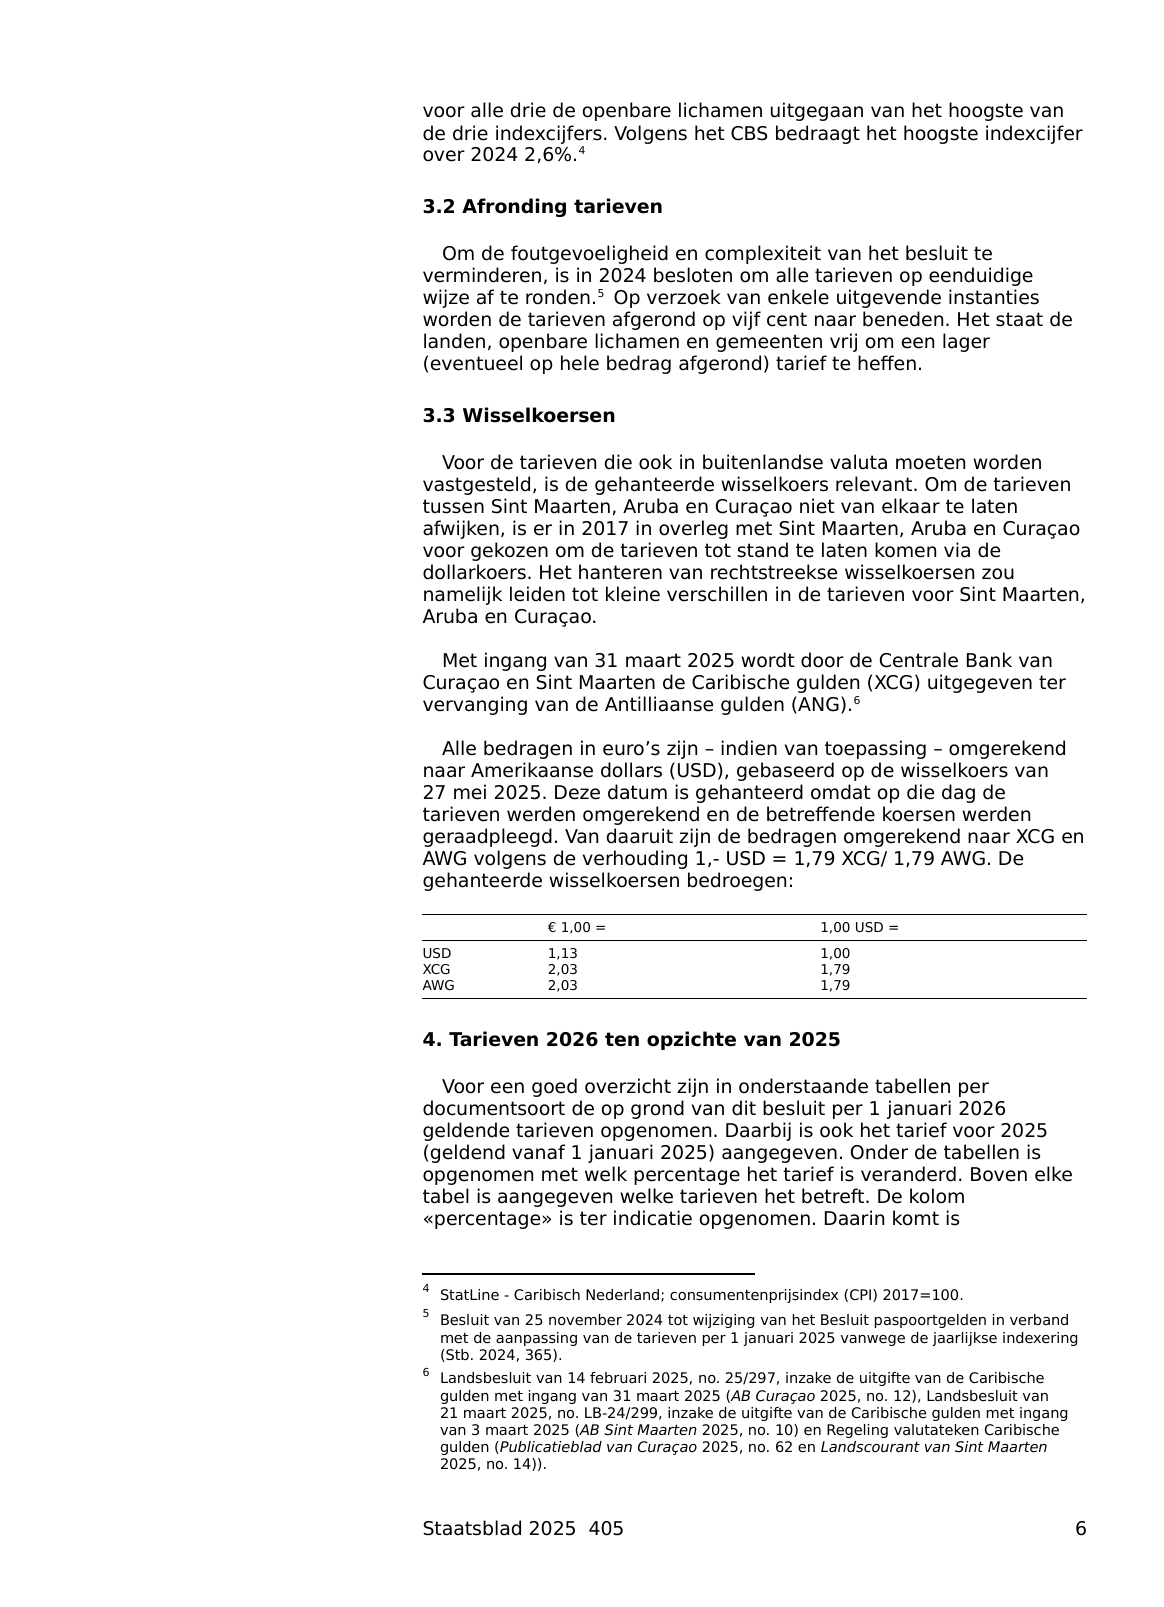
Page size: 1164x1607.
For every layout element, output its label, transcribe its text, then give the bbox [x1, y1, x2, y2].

text Met ingang van 31 maart 2025 wordt door de Centrale Bank van Curaçao en Sint Maarten de Caribische gulden (XCG) uitgegeven ter vervanging van de Antilliaanse gulden (ANG). [422, 650, 1087, 716]
table_cell XCG [422, 962, 542, 977]
table_header € 1,00 = [542, 915, 814, 940]
subtitle 4. Tarieven 2026 ten opzichte van 2025 [422, 1029, 1087, 1051]
table_cell 1,79 [814, 962, 1087, 977]
table_cell 2,03 [542, 978, 814, 998]
text StatLine - Caribisch Nederland; consumentenprijsindex (CPI) 2017=100. [422, 1283, 1087, 1305]
text Landsbesluit van 14 februari 2025, no. 25/297, inzake de uitgifte van de Caribische gulden met ingang van 31 maart 2025 (AB Curaçao 2025, no. 12), Landsbesluit van 21 maart 2025, no. LB-24/299, inzake de uitgifte van de Caribische gulden met ingang van 3 maart 2025 (AB Sint Maarten 2025, no. 10) en Regeling valutateken Caribische gulden (Publicatieblad van Curaçao 2025, no. 62 en Landscourant van Sint Maarten 2025, no. 14)). [422, 1366, 1087, 1473]
table_cell 1,13 [542, 941, 814, 962]
text Alle bedragen in euro’s zijn – indien van toepassing – omgerekend naar Amerikaanse dollars (USD), gebaseerd op de wisselkoers van 27 mei 2025. Deze datum is gehanteerd omdat op die dag de tarieven werden omgerekend en de betreffende koersen werden geraadpleegd. Van daaruit zijn de bedragen omgerekend naar XCG en AWG volgens de verhouding 1,- USD = 1,79 XCG/ 1,79 AWG. De gehanteerde wisselkoersen bedroegen: [422, 738, 1087, 892]
table_header 1,00 USD = [814, 915, 1087, 940]
text voor alle drie de openbare lichamen uitgegaan van het hoogste van de drie indexcijfers. Volgens het CBS bedraagt het hoogste indexcijfer over 2024 2,6%. [422, 100, 1087, 166]
text Om de foutgevoeligheid en complexiteit van het besluit te verminderen, is in 2024 besloten om alle tarieven op eenduidige wijze af te ronden. Op verzoek van enkele uitgevende instanties worden de tarieven afgerond op vijf cent naar beneden. Het staat de landen, openbare lichamen en gemeenten vrij om een lager (eventueel op hele bedrag afgerond) tarief te heffen. [422, 243, 1087, 375]
table_cell AWG [422, 978, 542, 998]
table_cell USD [422, 941, 542, 962]
table_header [422, 915, 542, 940]
subtitle 3.2 Afronding tarieven [422, 196, 1087, 218]
subtitle 3.3 Wisselkoersen [422, 405, 1087, 427]
text Besluit van 25 november 2024 tot wijziging van het Besluit paspoortgelden in verband met de aanpassing van de tarieven per 1 januari 2025 vanwege de jaarlijkse indexering (Stb. 2024, 365). [422, 1308, 1087, 1363]
table_cell 1,00 [814, 941, 1087, 962]
table_cell 1,79 [814, 978, 1087, 998]
text Voor een goed overzicht zijn in onderstaande tabellen per documentsoort de op grond van dit besluit per 1 januari 2026 geldende tarieven opgenomen. Daarbij is ook het tarief voor 2025 (geldend vanaf 1 januari 2025) aangegeven. Onder de tabellen is opgenomen met welk percentage het tarief is veranderd. Boven elke tabel is aangegeven welke tarieven het betreft. De kolom «percentage» is ter indicatie opgenomen. Daarin komt is [422, 1076, 1087, 1230]
text Voor de tarieven die ook in buitenlandse valuta moeten worden vastgesteld, is de gehanteerde wisselkoers relevant. Om de tarieven tussen Sint Maarten, Aruba en Curaçao niet van elkaar te laten afwijken, is er in 2017 in overleg met Sint Maarten, Aruba en Curaçao voor gekozen om de tarieven tot stand te laten komen via de dollarkoers. Het hanteren van rechtstreekse wisselkoersen zou namelijk leiden tot kleine verschillen in de tarieven voor Sint Maarten, Aruba en Curaçao. [422, 452, 1087, 628]
table_cell 2,03 [542, 962, 814, 977]
